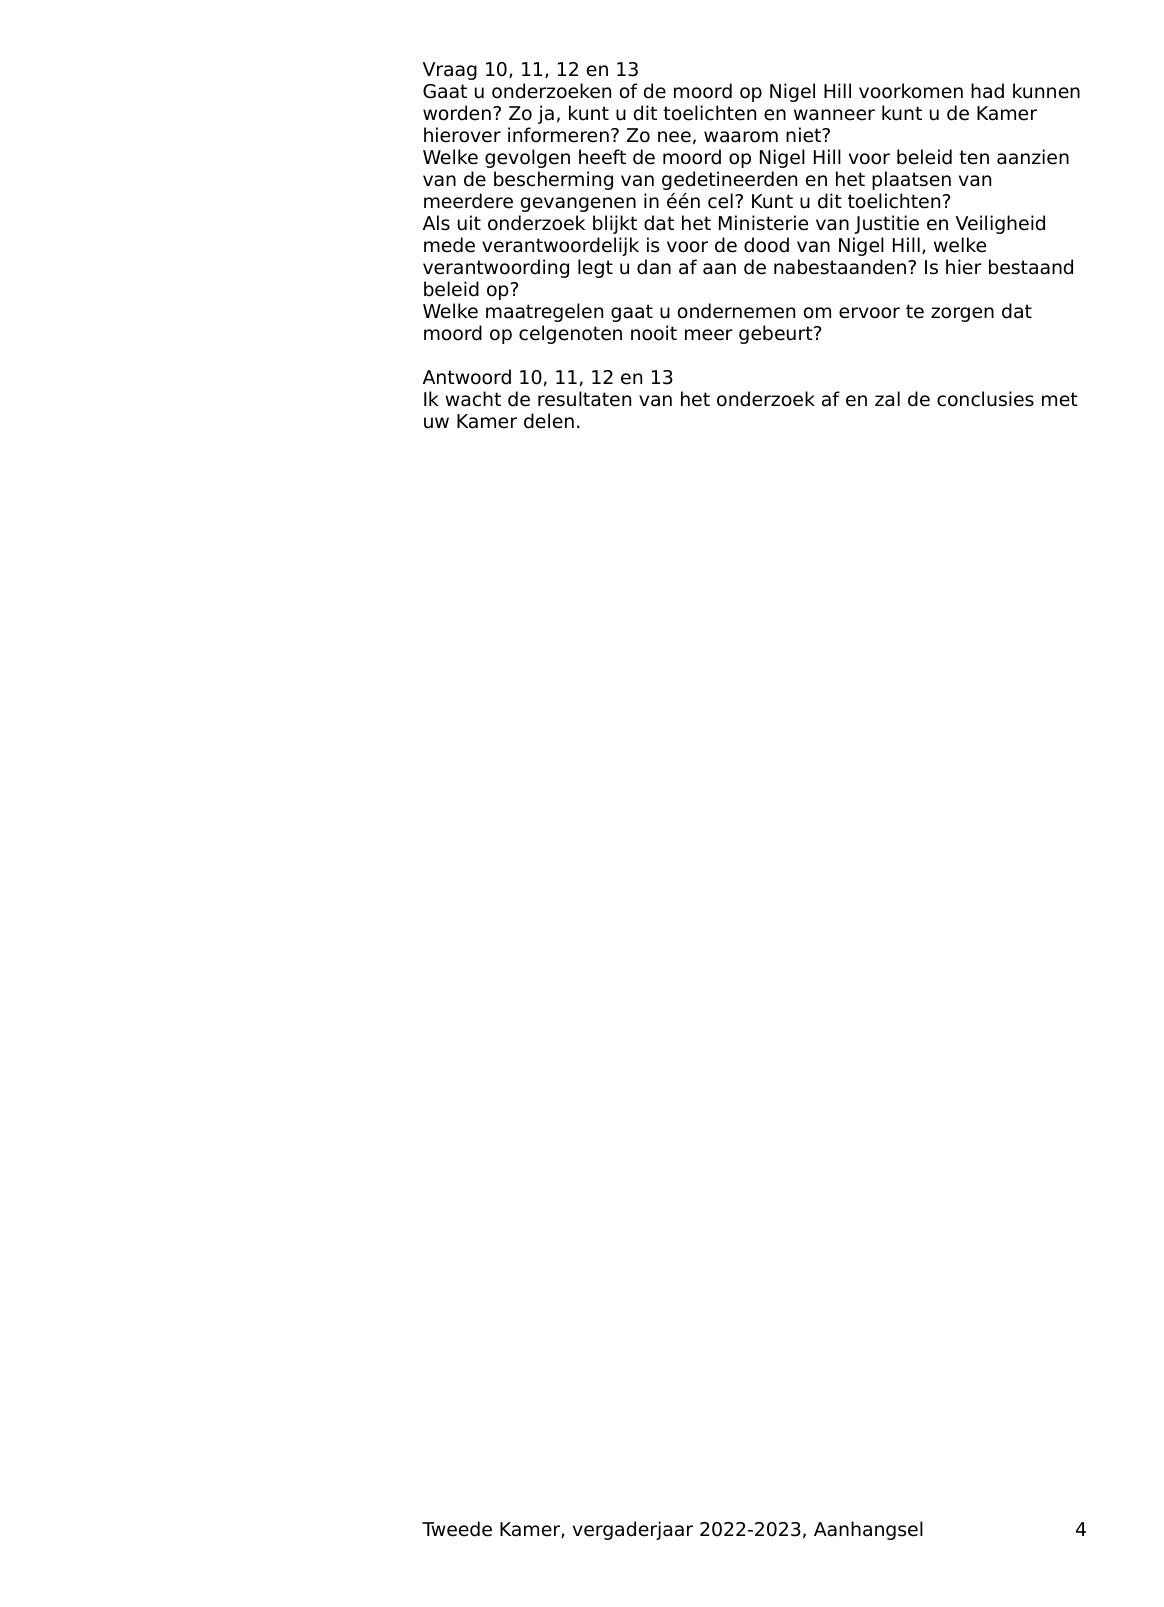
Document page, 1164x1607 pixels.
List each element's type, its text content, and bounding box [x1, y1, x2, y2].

text Ik wacht de resultaten van het onderzoek af en zal de conclusies met uw Kamer delen. [422, 389, 1087, 433]
text Gaat u onderzoeken of de moord op Nigel Hill voorkomen had kunnen worden? Zo ja, kunt u dit toelichten en wanneer kunt u de Kamer hierover informeren? Zo nee, waarom niet? [422, 81, 1087, 147]
text Antwoord 10, 11, 12 en 13 [422, 367, 1087, 389]
text Als uit onderzoek blijkt dat het Ministerie van Justitie en Veiligheid mede verantwoordelijk is voor de dood van Nigel Hill, welke verantwoording legt u dan af aan de nabestaanden? Is hier bestaand beleid op? [422, 213, 1087, 301]
text Welke gevolgen heeft de moord op Nigel Hill voor beleid ten aanzien van de bescherming van gedetineerden en het plaatsen van meerdere gevangenen in één cel? Kunt u dit toelichten? [422, 147, 1087, 213]
text Welke maatregelen gaat u ondernemen om ervoor te zorgen dat moord op celgenoten nooit meer gebeurt? [422, 301, 1087, 345]
text Vraag 10, 11, 12 en 13 [422, 59, 1087, 81]
